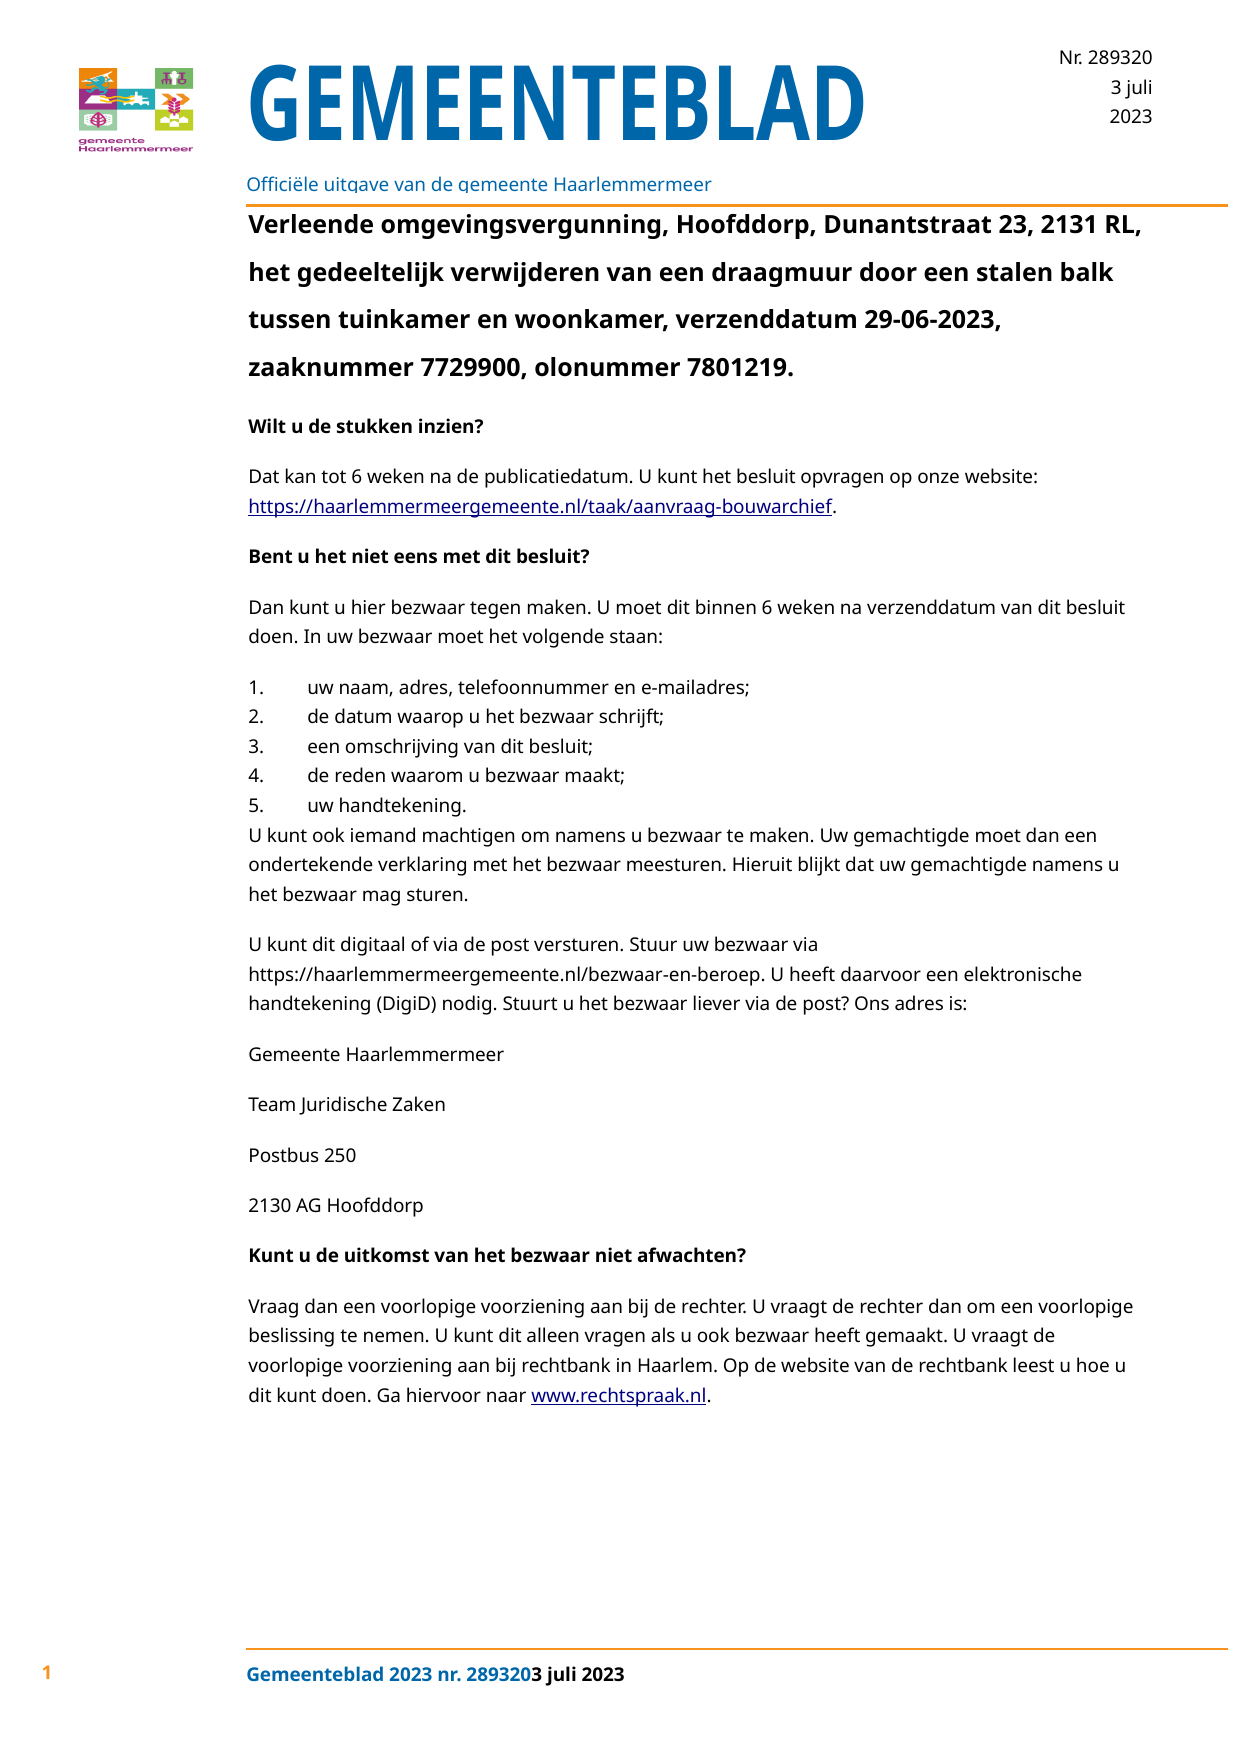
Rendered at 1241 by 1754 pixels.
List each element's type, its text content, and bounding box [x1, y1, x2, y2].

text Bent u het niet eens met dit besluit? [248, 543, 1152, 569]
text 2130 AG Hoofddorp [248, 1192, 1152, 1218]
list uw handtekening. [248, 792, 1152, 818]
text Dan kunt u hier bezwaar tegen maken. U moet dit binnen 6 weken na verzenddatum van dit besluit doen. In uw bezwaar moet het volgende staan: [248, 594, 1152, 649]
picture [41, 47, 231, 172]
list de reden waarom u bezwaar maakt; [248, 763, 1152, 788]
text Dat kan tot 6 weken na de publicatiedatum. U kunt het besluit opvragen op onze website: https://haarlemmermeergemeente.nl/taak/aanvraag-bouwarchief. [248, 463, 1152, 519]
list een omschrijving van dit besluit; [248, 733, 1152, 759]
text Postbus 250 [248, 1142, 1152, 1168]
text Vraag dan een voorlopige voorziening aan bij de rechter. U vraagt de rechter dan om een voorlopige beslissing te nemen. U kunt dit alleen vragen als u ook bezwaar heeft gemaakt. U vraagt de voorlopige voorziening aan bij rechtbank in Haarlem. Op de website van de rechtbank leest u hoe u dit kunt doen. Ga hiervoor naar www.rechtspraak.nl. [248, 1293, 1152, 1408]
text Kunt u de uitkomst van het bezwaar niet afwachten? [248, 1243, 1152, 1268]
text U kunt ook iemand machtigen om namens u bezwaar te maken. Uw gemachtigde moet dan een ondertekende verklaring met het bezwaar meesturen. Hieruit blijkt dat uw gemachtigde namens u het bezwaar mag sturen. [248, 822, 1152, 907]
list de datum waarop u het bezwaar schrijft; [248, 703, 1152, 729]
text Gemeente Haarlemmermeer [248, 1041, 1152, 1067]
text Wilt u de stukken inzien? [248, 413, 1152, 439]
text U kunt dit digitaal of via de post versturen. Stuur uw bezwaar via https://haarlemmermeergemeente.nl/bezwaar-en-beroep. U heeft daarvoor een elektronische handtekening (DigiD) nodig. Stuurt u het bezwaar liever via de post? Ons adres is: [248, 931, 1152, 1016]
list uw naam, adres, telefoonnummer en e-mailadres; [248, 674, 1152, 700]
text Team Juridische Zaken [248, 1091, 1152, 1117]
text Verleende omgevingsvergunning, Hoofddorp, Dunantstraat 23, 2131 RL, het gedeeltelijk verwijderen van een draagmuur door een stalen balk tussen tuinkamer en woonkamer, verzenddatum 29-06-2023, zaaknummer 7729900, olonummer 7801219. [248, 207, 1152, 384]
